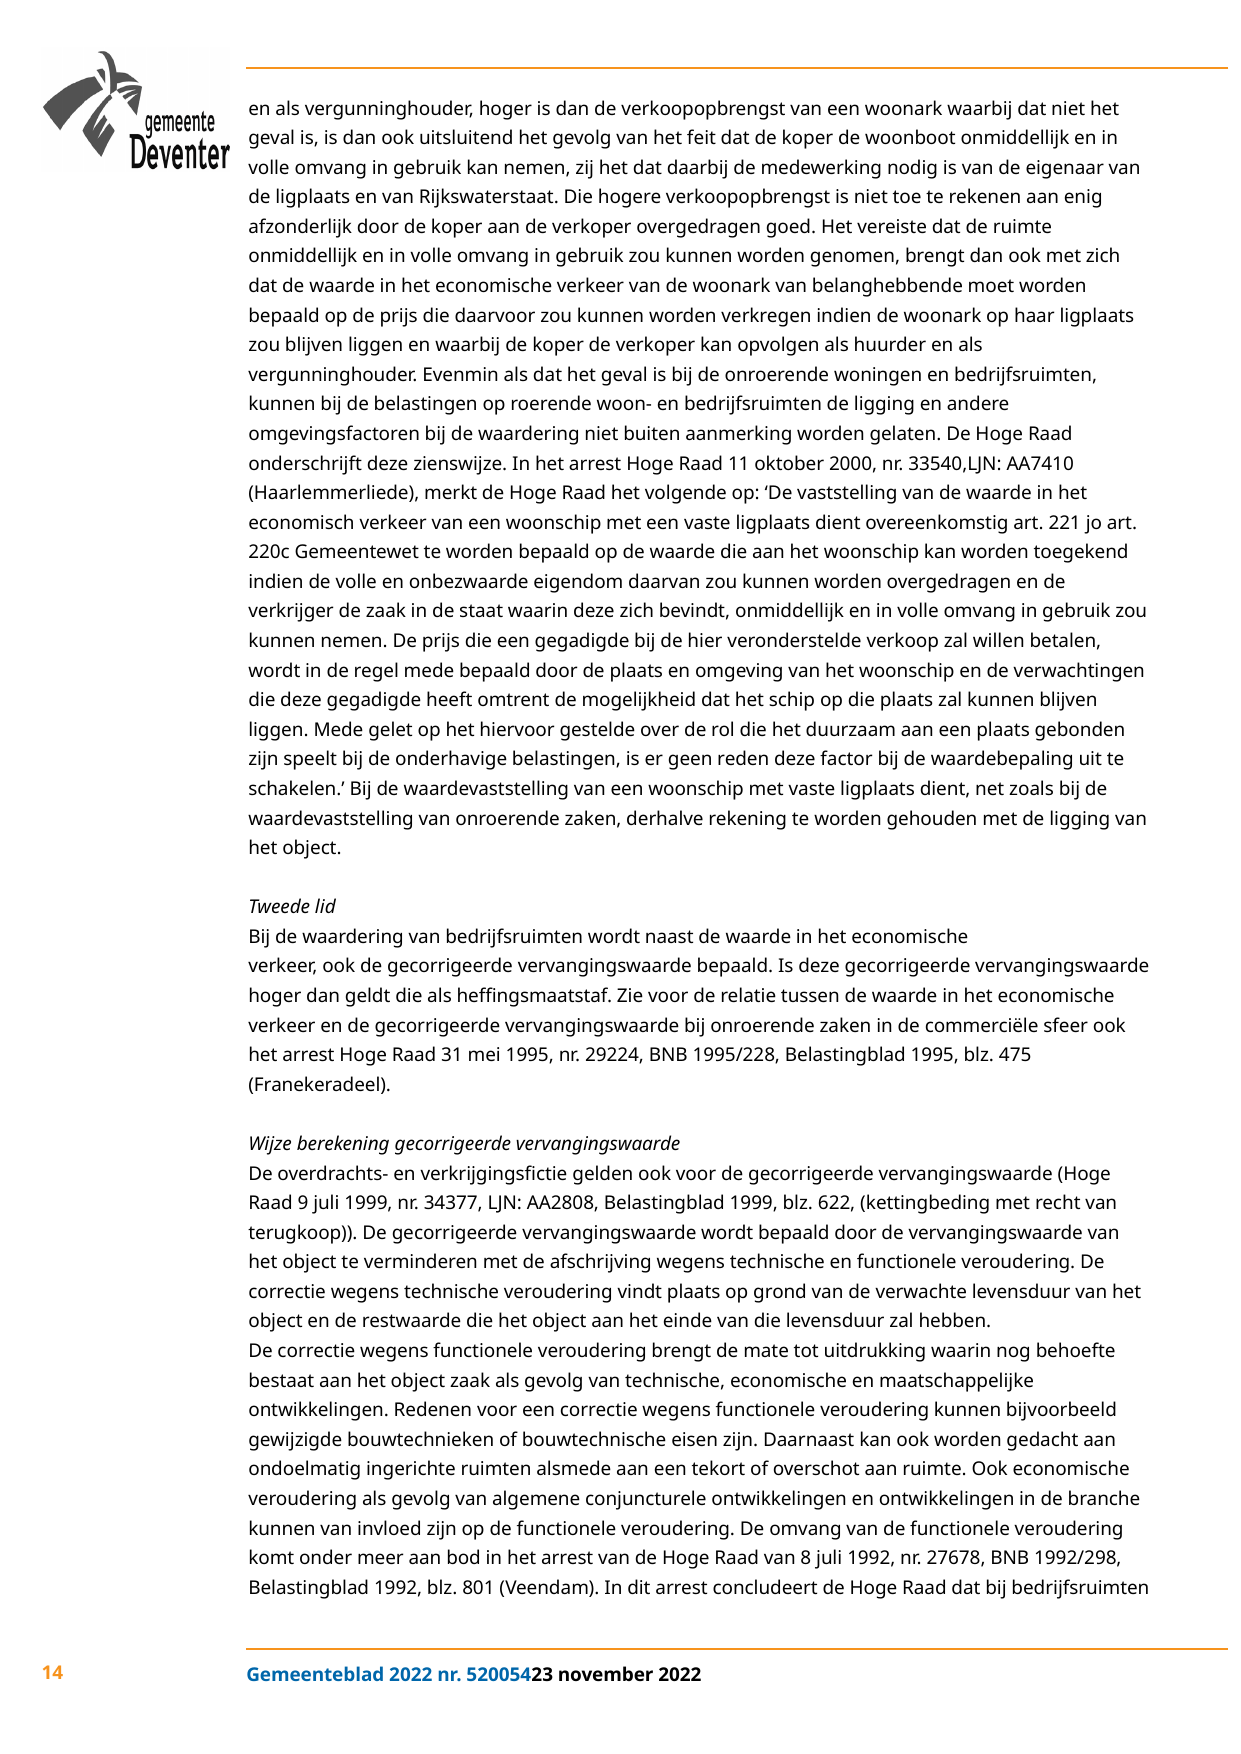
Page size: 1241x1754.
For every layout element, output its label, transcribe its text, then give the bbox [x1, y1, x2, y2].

text Wijze berekening gecorrigeerde vervangingswaarde [248, 1130, 1152, 1156]
text verkeer, ook de gecorrigeerde vervangingswaarde bepaald. Is deze gecorrigeerde vervangingswaarde hoger dan geldt die als heffingsmaatstaf. Zie voor de relatie tussen de waarde in het economische verkeer en de gecorrigeerde vervangingswaarde bij onroerende zaken in de commerciële sfeer ook het arrest Hoge Raad 31 mei 1995, nr. 29224, BNB 1995/228, Belastingblad 1995, blz. 475 (Franekeradeel). [248, 953, 1152, 1097]
text Bij de waardering van bedrijfsruimten wordt naast de waarde in het economische [248, 923, 1152, 949]
text De correctie wegens functionele veroudering brengt de mate tot uitdrukking waarin nog behoefte bestaat aan het object zaak als gevolg van technische, economische en maatschappelijke ontwikkelingen. Redenen voor een correctie wegens functionele veroudering kunnen bijvoorbeeld gewijzigde bouwtechnieken of bouwtechnische eisen zijn. Daarnaast kan ook worden gedacht aan ondoelmatig ingerichte ruimten alsmede aan een tekort of overschot aan ruimte. Ook economische veroudering als gevolg van algemene conjuncturele ontwikkelingen en ontwikkelingen in de branche kunnen van invloed zijn op de functionele veroudering. De omvang van de functionele veroudering komt onder meer aan bod in het arrest van de Hoge Raad van 8 juli 1992, nr. 27678, BNB 1992/298, Belastingblad 1992, blz. 801 (Veendam). In dit arrest concludeert de Hoge Raad dat bij bedrijfsruimten [248, 1337, 1152, 1600]
text De overdrachts- en verkrijgingsfictie gelden ook voor de gecorrigeerde vervangingswaarde (Hoge Raad 9 juli 1999, nr. 34377, LJN: AA2808, Belastingblad 1999, blz. 622, (kettingbeding met recht van terugkoop)). De gecorrigeerde vervangingswaarde wordt bepaald door de vervangingswaarde van het object te verminderen met de afschrijving wegens technische en functionele veroudering. De correctie wegens technische veroudering vindt plaats op grond van de verwachte levensduur van het object en de restwaarde die het object aan het einde van die levensduur zal hebben. [248, 1160, 1152, 1333]
text Tweede lid [248, 893, 1152, 919]
text en als vergunninghouder, hoger is dan de verkoopopbrengst van een woonark waarbij dat niet het geval is, is dan ook uitsluitend het gevolg van het feit dat de koper de woonboot onmiddellijk en in volle omvang in gebruik kan nemen, zij het dat daarbij de medewerking nodig is van de eigenaar van de ligplaats en van Rijkswaterstaat. Die hogere verkoopopbrengst is niet toe te rekenen aan enig afzonderlijk door de koper aan de verkoper overgedragen goed. Het vereiste dat de ruimte onmiddellijk en in volle omvang in gebruik zou kunnen worden genomen, brengt dan ook met zich dat de waarde in het economische verkeer van de woonark van belanghebbende moet worden bepaald op de prijs die daarvoor zou kunnen worden verkregen indien de woonark op haar ligplaats zou blijven liggen en waarbij de koper de verkoper kan opvolgen als huurder en als vergunninghouder. Evenmin als dat het geval is bij de onroerende woningen en bedrijfsruimten, kunnen bij de belastingen op roerende woon- en bedrijfsruimten de ligging en andere omgevingsfactoren bij de waardering niet buiten aanmerking worden gelaten. De Hoge Raad onderschrijft deze zienswijze. In het arrest Hoge Raad 11 oktober 2000, nr. 33540,LJN: AA7410 (Haarlemmerliede), merkt de Hoge Raad het volgende op: ‘De vaststelling van de waarde in het economisch verkeer van een woonschip met een vaste ligplaats dient overeenkomstig art. 221 jo art. 220c Gemeentewet te worden bepaald op de waarde die aan het woonschip kan worden toegekend indien de volle en onbezwaarde eigendom daarvan zou kunnen worden overgedragen en de verkrijger de zaak in de staat waarin deze zich bevindt, onmiddellijk en in volle omvang in gebruik zou kunnen nemen. De prijs die een gegadigde bij de hier veronderstelde verkoop zal willen betalen, wordt in de regel mede bepaald door de plaats en omgeving van het woonschip en de verwachtingen die deze gegadigde heeft omtrent de mogelijkheid dat het schip op die plaats zal kunnen blijven liggen. Mede gelet op het hiervoor gestelde over de rol die het duurzaam aan een plaats gebonden zijn speelt bij de onderhavige belastingen, is er geen reden deze factor bij de waardebepaling uit te schakelen.’ Bij de waardevaststelling van een woonschip met vaste ligplaats dient, net zoals bij de waardevaststelling van onroerende zaken, derhalve rekening te worden gehouden met de ligging van het object. [248, 95, 1152, 860]
picture [41, 47, 231, 172]
